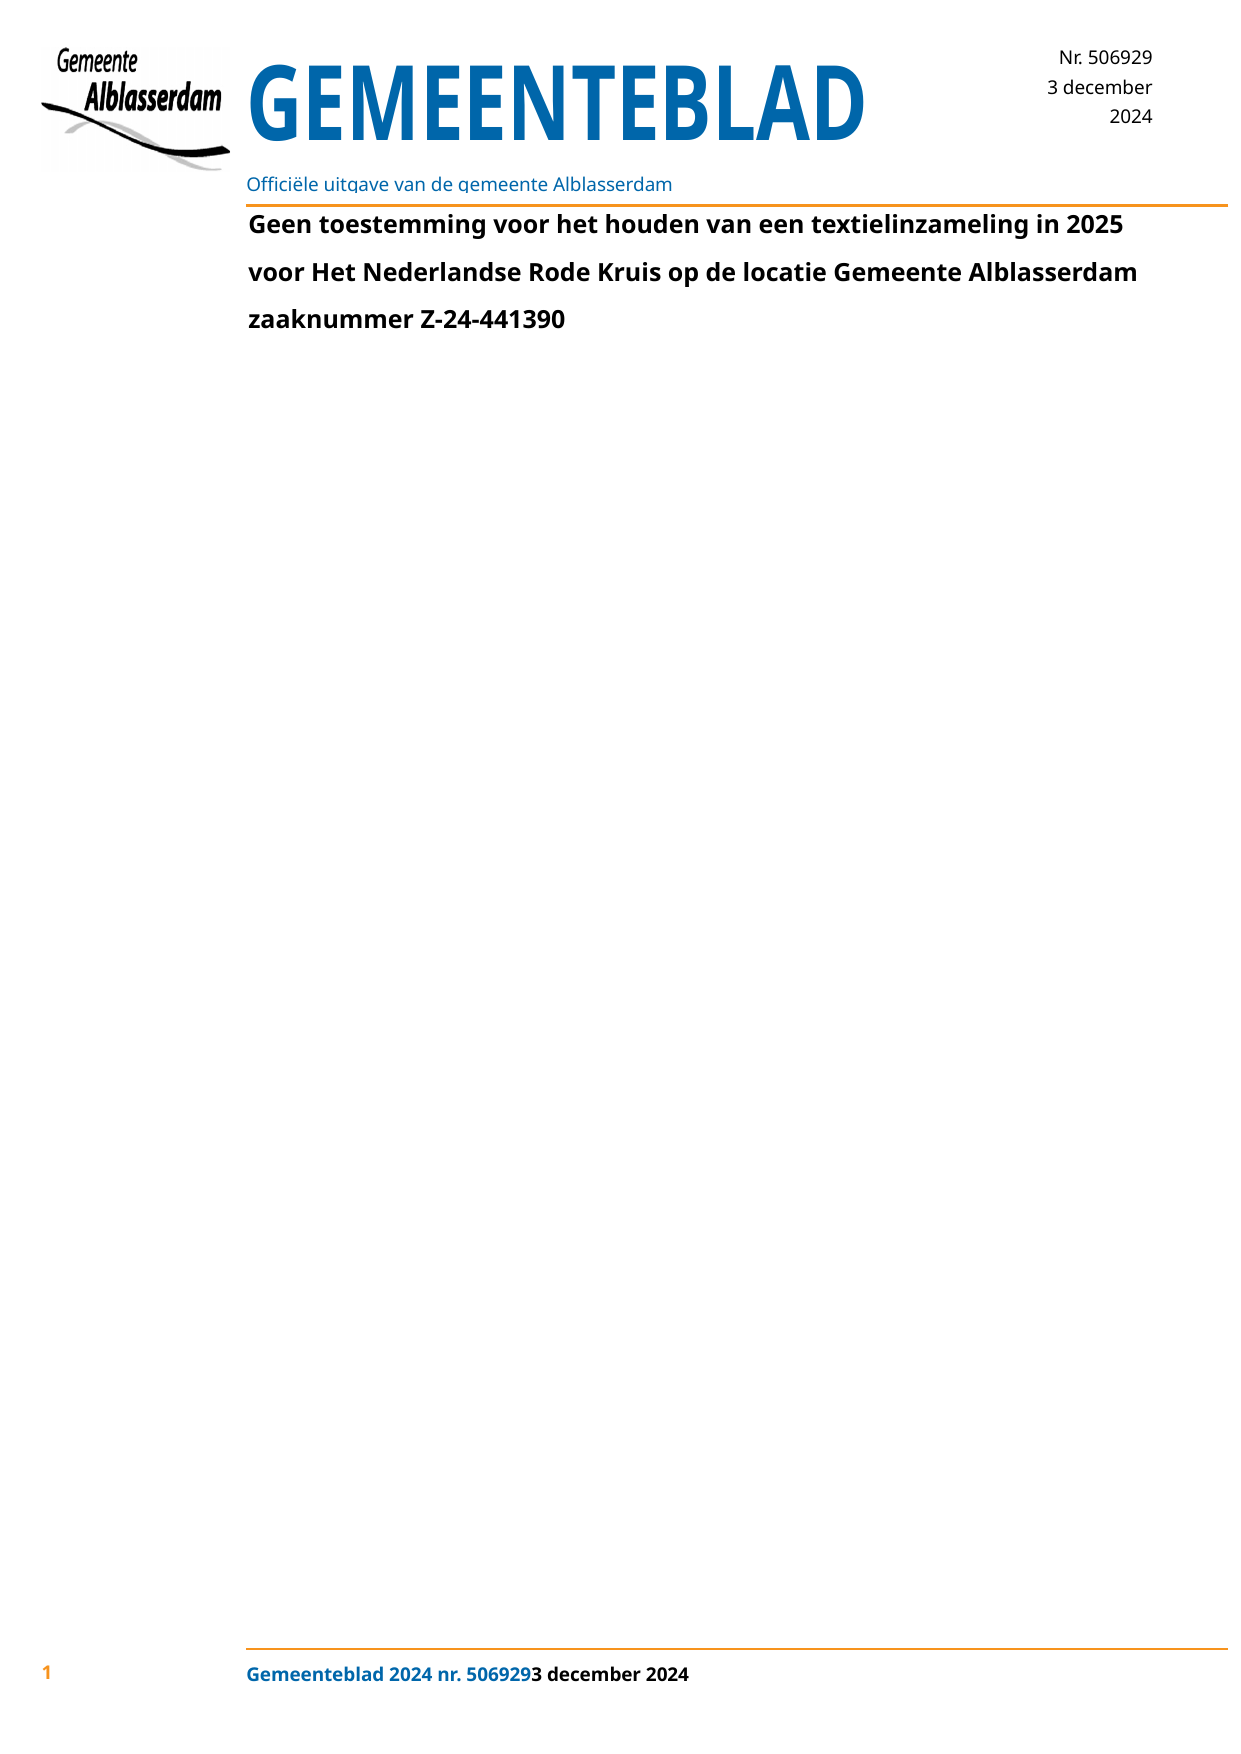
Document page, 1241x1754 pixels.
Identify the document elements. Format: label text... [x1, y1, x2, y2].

picture [41, 47, 231, 172]
text Geen toestemming voor het houden van een textielinzameling in 2025 voor Het Nederlandse Rode Kruis op de locatie Gemeente Alblasserdam zaaknummer Z-24-441390 [248, 207, 1152, 336]
